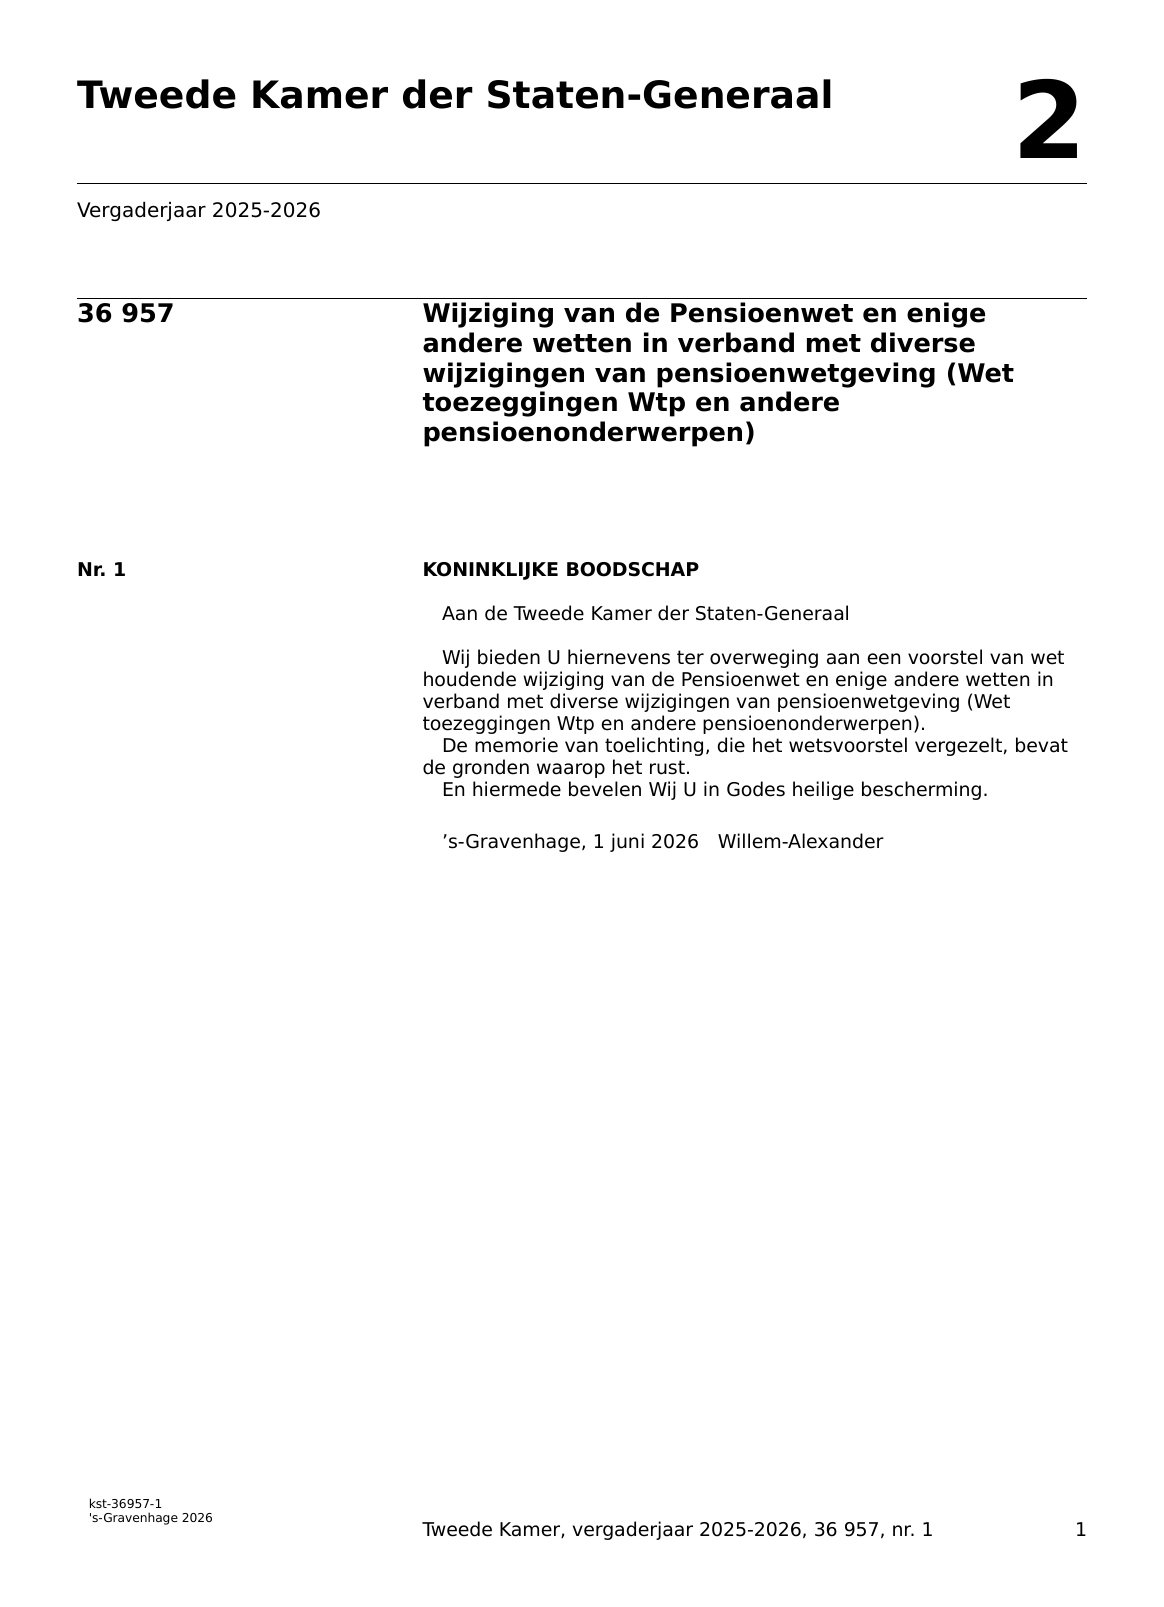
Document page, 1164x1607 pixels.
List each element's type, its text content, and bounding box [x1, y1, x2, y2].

table_cell Vergaderjaar 2025-2026 [77, 184, 1087, 298]
text kst-36957-1 [88, 1497, 323, 1511]
text De memorie van toelichting, die het wetsvoorstel vergezelt, bevat de gronden waarop het rust. [422, 735, 1087, 779]
text En hiermede bevelen Wij U in Godes heilige bescherming. [422, 779, 1087, 801]
subtitle 36 957 Wijziging van de Pensioenwet en enige andere wetten in verband met diverse wijzigingen van pensioenwetgeving (Wet toezeggingen Wtp en andere pensioenonderwerpen) [77, 299, 1087, 447]
subtitle Nr. 1 KONINKLIJKE BOODSCHAP [77, 558, 1087, 580]
text Wij bieden U hiernevens ter overweging aan een voorstel van wet houdende wijziging van de Pensioenwet en enige andere wetten in verband met diverse wijzigingen van pensioenwetgeving (Wet toezeggingen Wtp en andere pensioenonderwerpen). [422, 647, 1087, 735]
text ’s-Gravenhage, 1 juni 2026 Willem-Alexander [422, 831, 1087, 853]
text Aan de Tweede Kamer der Staten-Generaal [422, 603, 1087, 624]
table_header 2 [886, 59, 1087, 183]
text 's-Gravenhage 2026 [88, 1511, 323, 1525]
table_header Tweede Kamer der Staten-Generaal [77, 59, 886, 183]
